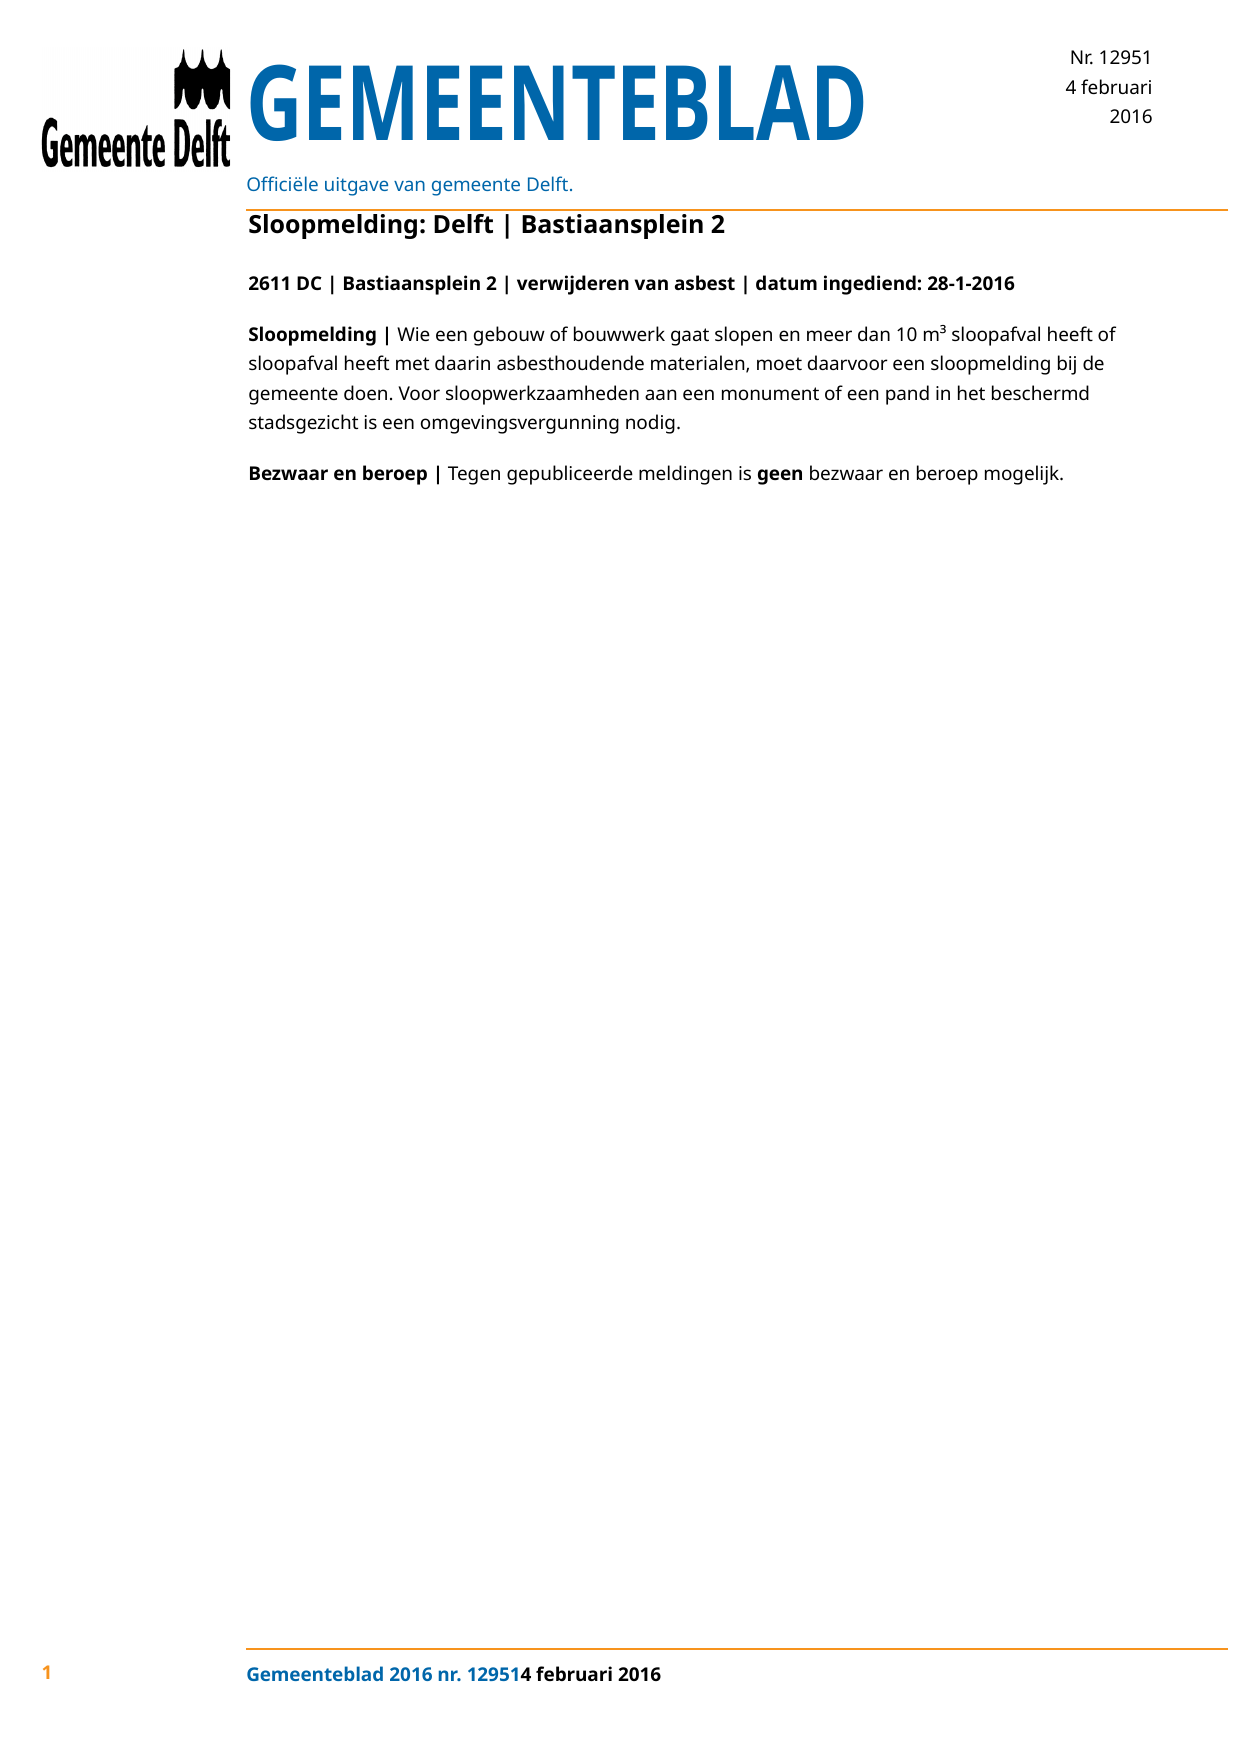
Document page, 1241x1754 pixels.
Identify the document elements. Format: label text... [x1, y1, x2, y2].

text Sloopmelding | Wie een gebouw of bouwwerk gaat slopen en meer dan 10 m³ sloopafval heeft of sloopafval heeft met daarin asbesthoudende materialen, moet daarvoor een sloopmelding bij de gemeente doen. Voor sloopwerkzaamheden aan een monument of een pand in het beschermd stadsgezicht is een omgevingsvergunning nodig. [248, 321, 1152, 435]
text Bezwaar en beroep | Tegen gepubliceerde meldingen is geen bezwaar en beroep mogelijk. [248, 460, 1152, 486]
text 2611 DC | Bastiaansplein 2 | verwijderen van asbest | datum ingediend: 28-1-2016 [248, 270, 1152, 296]
picture [41, 47, 231, 172]
text Sloopmelding: Delft | Bastiaansplein 2 [248, 211, 1152, 241]
